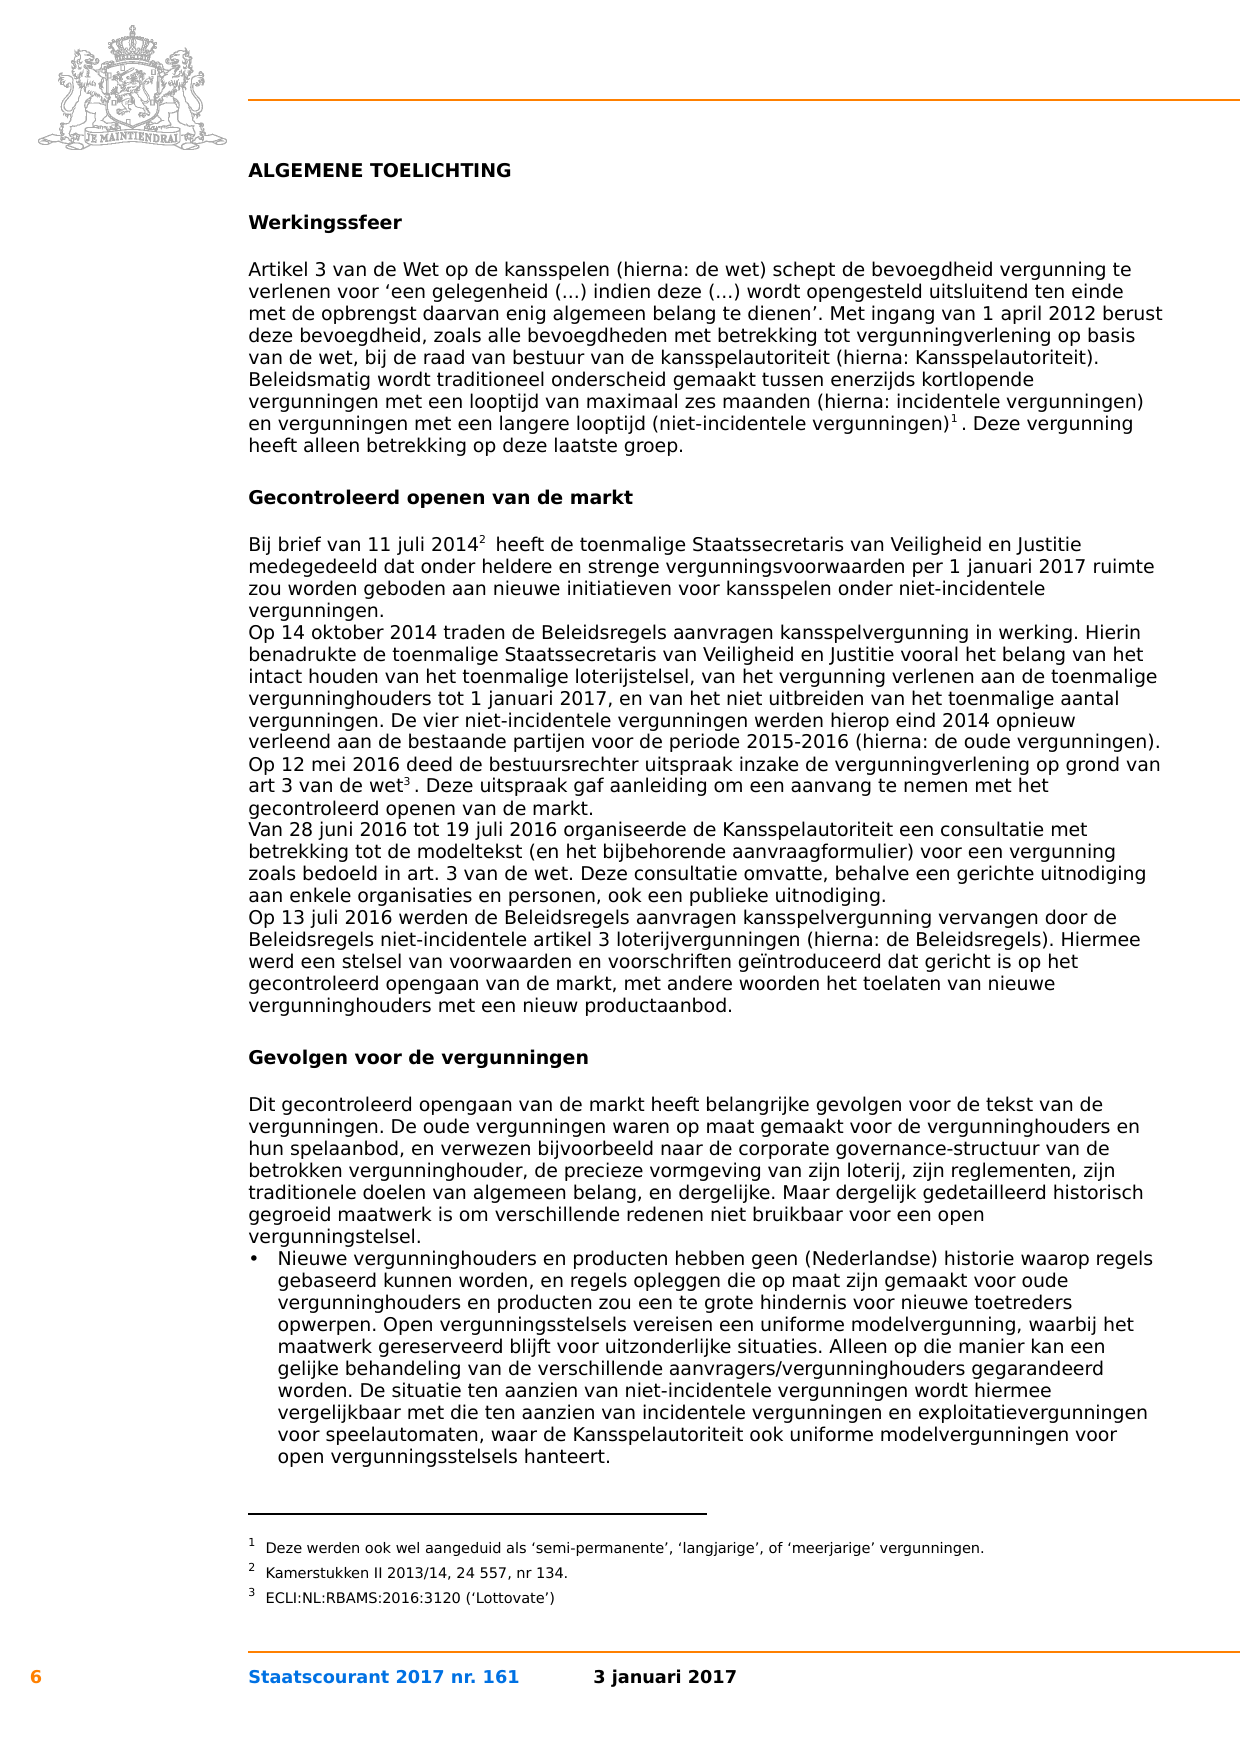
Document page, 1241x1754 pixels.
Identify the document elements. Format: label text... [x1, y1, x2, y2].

picture [38, 25, 227, 150]
text ECLI:NL:RBAMS:2016:3120 (‘Lottovate’) [248, 1586, 1163, 1608]
subtitle Gecontroleerd openen van de markt [248, 487, 1163, 509]
text Bij brief van 11 juli 2014 heeft de toenmalige Staatssecretaris van Veiligheid en Justitie medegedeeld dat onder heldere en strenge vergunningsvoorwaarden per 1 januari 2017 ruimte zou worden geboden aan nieuwe initiatieven voor kansspelen onder niet-incidentele vergunningen. [248, 534, 1163, 622]
text Op 13 juli 2016 werden de Beleidsregels aanvragen kansspelvergunning vervangen door de Beleidsregels niet-incidentele artikel 3 loterijvergunningen (hierna: de Beleidsregels). Hiermee werd een stelsel van voorwaarden en voorschriften geïntroduceerd dat gericht is op het gecontroleerd opengaan van de markt, met andere woorden het toelaten van nieuwe vergunninghouders met een nieuw productaanbod. [248, 907, 1163, 1017]
text • Nieuwe vergunninghouders en producten hebben geen (Nederlandse) historie waarop regels gebaseerd kunnen worden, en regels opleggen die op maat zijn gemaakt voor oude vergunninghouders en producten zou een te grote hindernis voor nieuwe toetreders opwerpen. Open vergunningsstelsels vereisen een uniforme modelvergunning, waarbij het maatwerk gereserveerd blijft voor uitzonderlijke situaties. Alleen op die manier kan een gelijke behandeling van de verschillende aanvragers/vergunninghouders gegarandeerd worden. De situatie ten aanzien van niet-incidentele vergunningen wordt hiermee vergelijkbaar met die ten aanzien van incidentele vergunningen en exploitatievergunningen voor speelautomaten, waar de Kansspelautoriteit ook uniforme modelvergunningen voor open vergunningsstelsels hanteert. [248, 1248, 1163, 1468]
text Op 14 oktober 2014 traden de Beleidsregels aanvragen kansspelvergunning in werking. Hierin benadrukte de toenmalige Staatssecretaris van Veiligheid en Justitie vooral het belang van het intact houden van het toenmalige loterijstelsel, van het vergunning verlenen aan de toenmalige vergunninghouders tot 1 januari 2017, en van het niet uitbreiden van het toenmalige aantal vergunningen. De vier niet-incidentele vergunningen werden hierop eind 2014 opnieuw verleend aan de bestaande partijen voor de periode 2015-2016 (hierna: de oude vergunningen). [248, 622, 1163, 753]
text Dit gecontroleerd opengaan van de markt heeft belangrijke gevolgen voor de tekst van de vergunningen. De oude vergunningen waren op maat gemaakt voor de vergunninghouders en hun spelaanbod, en verwezen bijvoorbeeld naar de corporate governance-structuur van de betrokken vergunninghouder, de precieze vormgeving van zijn loterij, zijn reglementen, zijn traditionele doelen van algemeen belang, en dergelijke. Maar dergelijk gedetailleerd historisch gegroeid maatwerk is om verschillende redenen niet bruikbaar voor een open vergunningstelsel. [248, 1094, 1163, 1248]
text Op 12 mei 2016 deed de bestuursrechter uitspraak inzake de vergunningverlening op grond van art 3 van de wet. Deze uitspraak gaf aanleiding om een aanvang te nemen met het gecontroleerd openen van de markt. [248, 753, 1163, 819]
text Kamerstukken II 2013/14, 24 557, nr 134. [248, 1561, 1163, 1583]
subtitle Gevolgen voor de vergunningen [248, 1047, 1163, 1069]
subtitle Werkingssfeer [248, 212, 1163, 234]
text Van 28 juni 2016 tot 19 juli 2016 organiseerde de Kansspelautoriteit een consultatie met betrekking tot de modeltekst (en het bijbehorende aanvraagformulier) voor een vergunning zoals bedoeld in art. 3 van de wet. Deze consultatie omvatte, behalve een gerichte uitnodiging aan enkele organisaties en personen, ook een publieke uitnodiging. [248, 819, 1163, 907]
text Artikel 3 van de Wet op de kansspelen (hierna: de wet) schept de bevoegdheid vergunning te verlenen voor ‘een gelegenheid (...) indien deze (...) wordt opengesteld uitsluitend ten einde met de opbrengst daarvan enig algemeen belang te dienen’. Met ingang van 1 april 2012 berust deze bevoegdheid, zoals alle bevoegdheden met betrekking tot vergunningverlening op basis van de wet, bij de raad van bestuur van de kansspelautoriteit (hierna: Kansspelautoriteit). Beleidsmatig wordt traditioneel onderscheid gemaakt tussen enerzijds kortlopende vergunningen met een looptijd van maximaal zes maanden (hierna: incidentele vergunningen) en vergunningen met een langere looptijd (niet-incidentele vergunningen). Deze vergunning heeft alleen betrekking op deze laatste groep. [248, 259, 1163, 457]
text Deze werden ook wel aangeduid als ‘semi-permanente’, ‘langjarige’, of ‘meerjarige’ vergunningen. [248, 1536, 1163, 1558]
subtitle ALGEMENE TOELICHTING [248, 160, 1163, 182]
